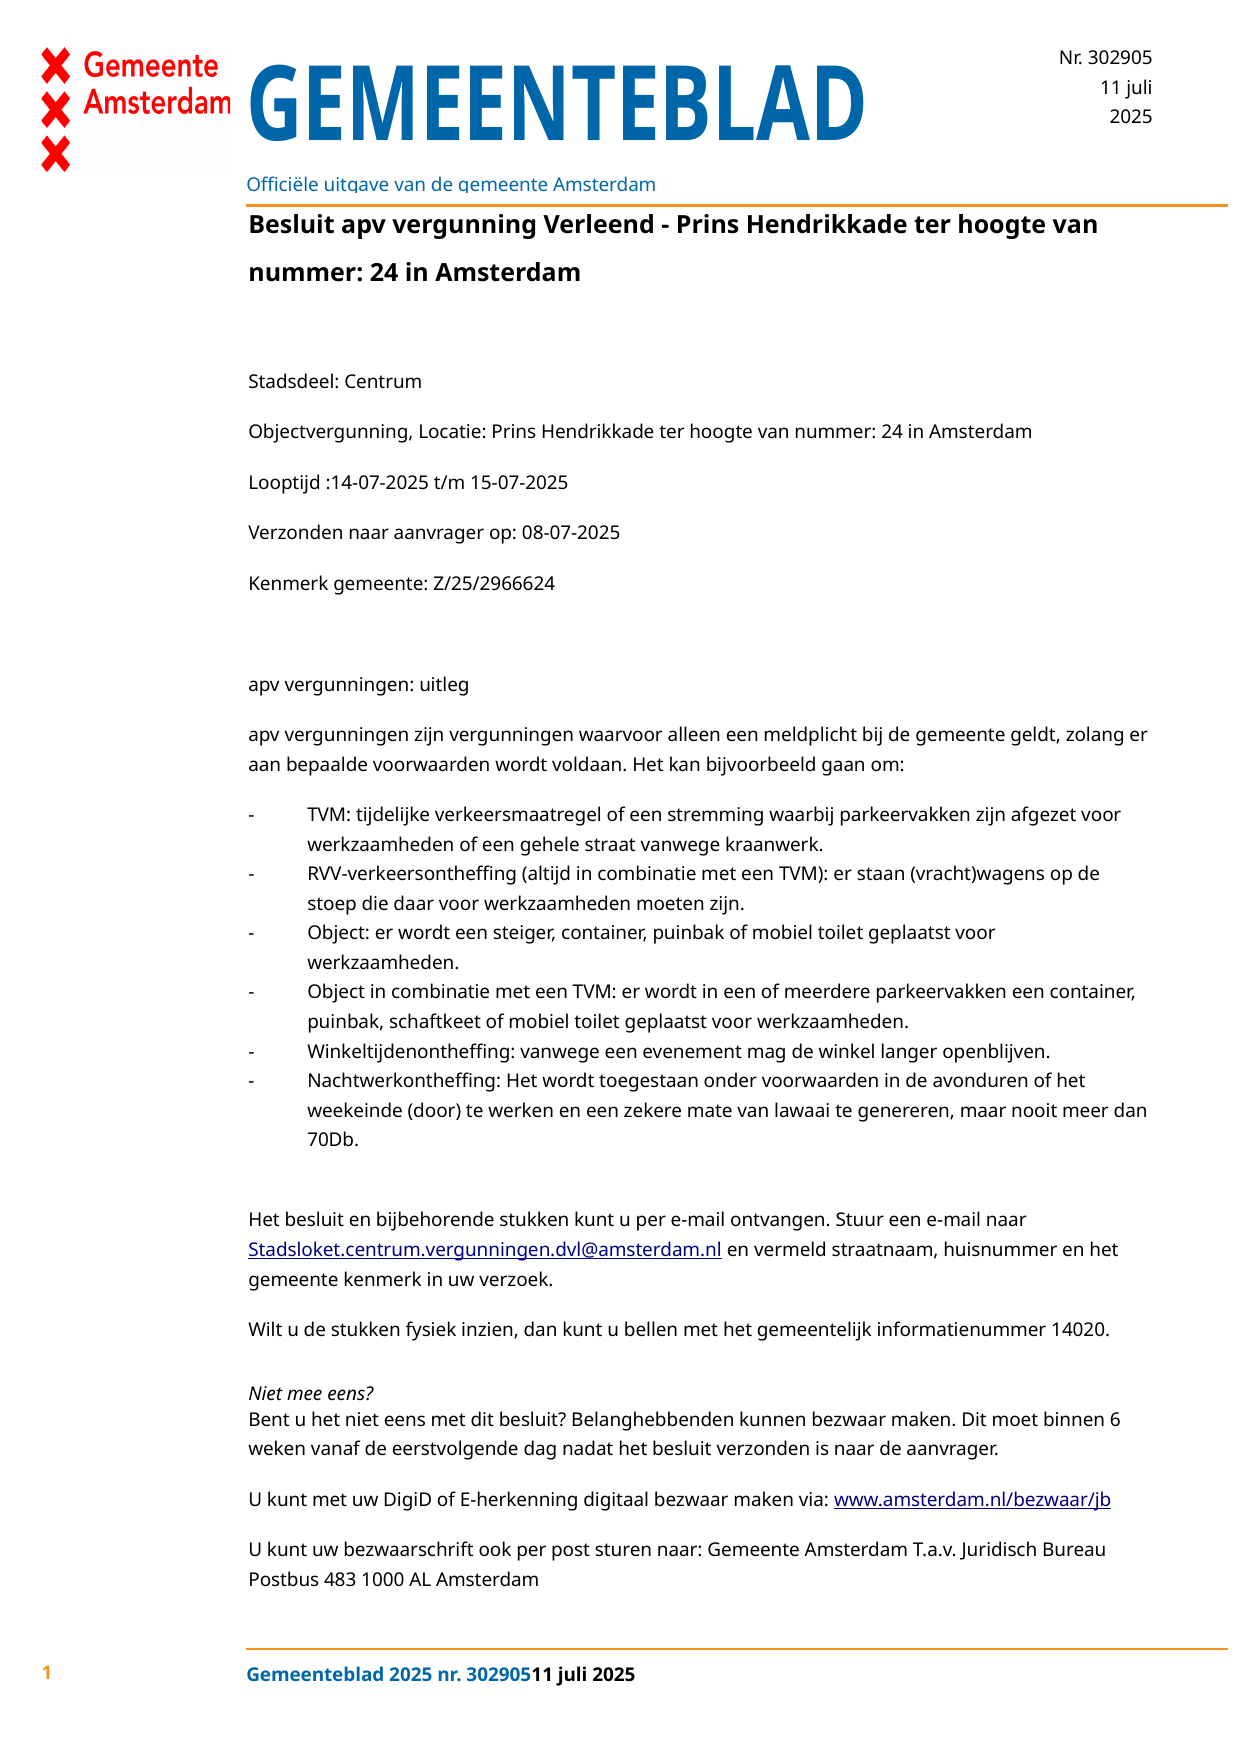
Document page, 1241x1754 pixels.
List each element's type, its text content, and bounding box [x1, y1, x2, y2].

text Kenmerk gemeente: Z/25/2966624 [248, 570, 1152, 596]
text Looptijd :14-07-2025 t/m 15-07-2025 [248, 469, 1152, 495]
text Bent u het niet eens met dit besluit? Belanghebbenden kunnen bezwaar maken. Dit moet binnen 6 weken vanaf de eerstvolgende dag nadat het besluit verzonden is naar de aanvrager. [248, 1406, 1152, 1461]
text apv vergunningen: uitleg [248, 671, 1152, 697]
text Objectvergunning, Locatie: Prins Hendrikkade ter hoogte van nummer: 24 in Amsterdam [248, 419, 1152, 444]
text U kunt uw bezwaarschrift ook per post sturen naar: Gemeente Amsterdam T.a.v. Juridisch Bureau Postbus 483 1000 AL Amsterdam [248, 1536, 1152, 1592]
text Wilt u de stukken fysiek inzien, dan kunt u bellen met het gemeentelijk informatienummer 14020. [248, 1316, 1152, 1342]
list Object: er wordt een steiger, container, puinbak of mobiel toilet geplaatst voor werkzaamheden. [248, 919, 1152, 975]
text Het besluit en bijbehorende stukken kunt u per e-mail ontvangen. Stuur een e-mail naar Stadsloket.centrum.vergunningen.dvl@amsterdam.nl en vermeld straatnaam, huisnummer en het gemeente kenmerk in uw verzoek. [248, 1207, 1152, 1292]
text Besluit apv vergunning Verleend - Prins Hendrikkade ter hoogte van nummer: 24 in Amsterdam [248, 207, 1152, 288]
text Verzonden naar aanvrager op: 08-07-2025 [248, 519, 1152, 545]
list Nachtwerkontheffing: Het wordt toegestaan onder voorwaarden in de avonduren of het weekeinde (door) te werken en een zekere mate van lawaai te genereren, maar nooit meer dan 70Db. [248, 1067, 1152, 1152]
list RVV-verkeersontheffing (altijd in combinatie met een TVM): er staan (vracht)wagens op de stoep die daar voor werkzaamheden moeten zijn. [248, 860, 1152, 916]
text Stadsdeel: Centrum [248, 368, 1152, 394]
list Winkeltijdenontheffing: vanwege een evenement mag de winkel langer openblijven. [248, 1038, 1152, 1064]
list Object in combinatie met een TVM: er wordt in een of meerdere parkeervakken een container, puinbak, schaftkeet of mobiel toilet geplaatst voor werkzaamheden. [248, 979, 1152, 1034]
text U kunt met uw DigiD of E-herkenning digitaal bezwaar maken via: www.amsterdam.nl/bezwaar/jb [248, 1486, 1152, 1512]
text Niet mee eens? [248, 1380, 1152, 1406]
text apv vergunningen zijn vergunningen waarvoor alleen een meldplicht bij de gemeente geldt, zolang er aan bepaalde voorwaarden wordt voldaan. Het kan bijvoorbeeld gaan om: [248, 721, 1152, 777]
list TVM: tijdelijke verkeersmaatregel of een stremming waarbij parkeervakken zijn afgezet voor werkzaamheden of een gehele straat vanwege kraanwerk. [248, 801, 1152, 857]
picture [41, 47, 231, 172]
